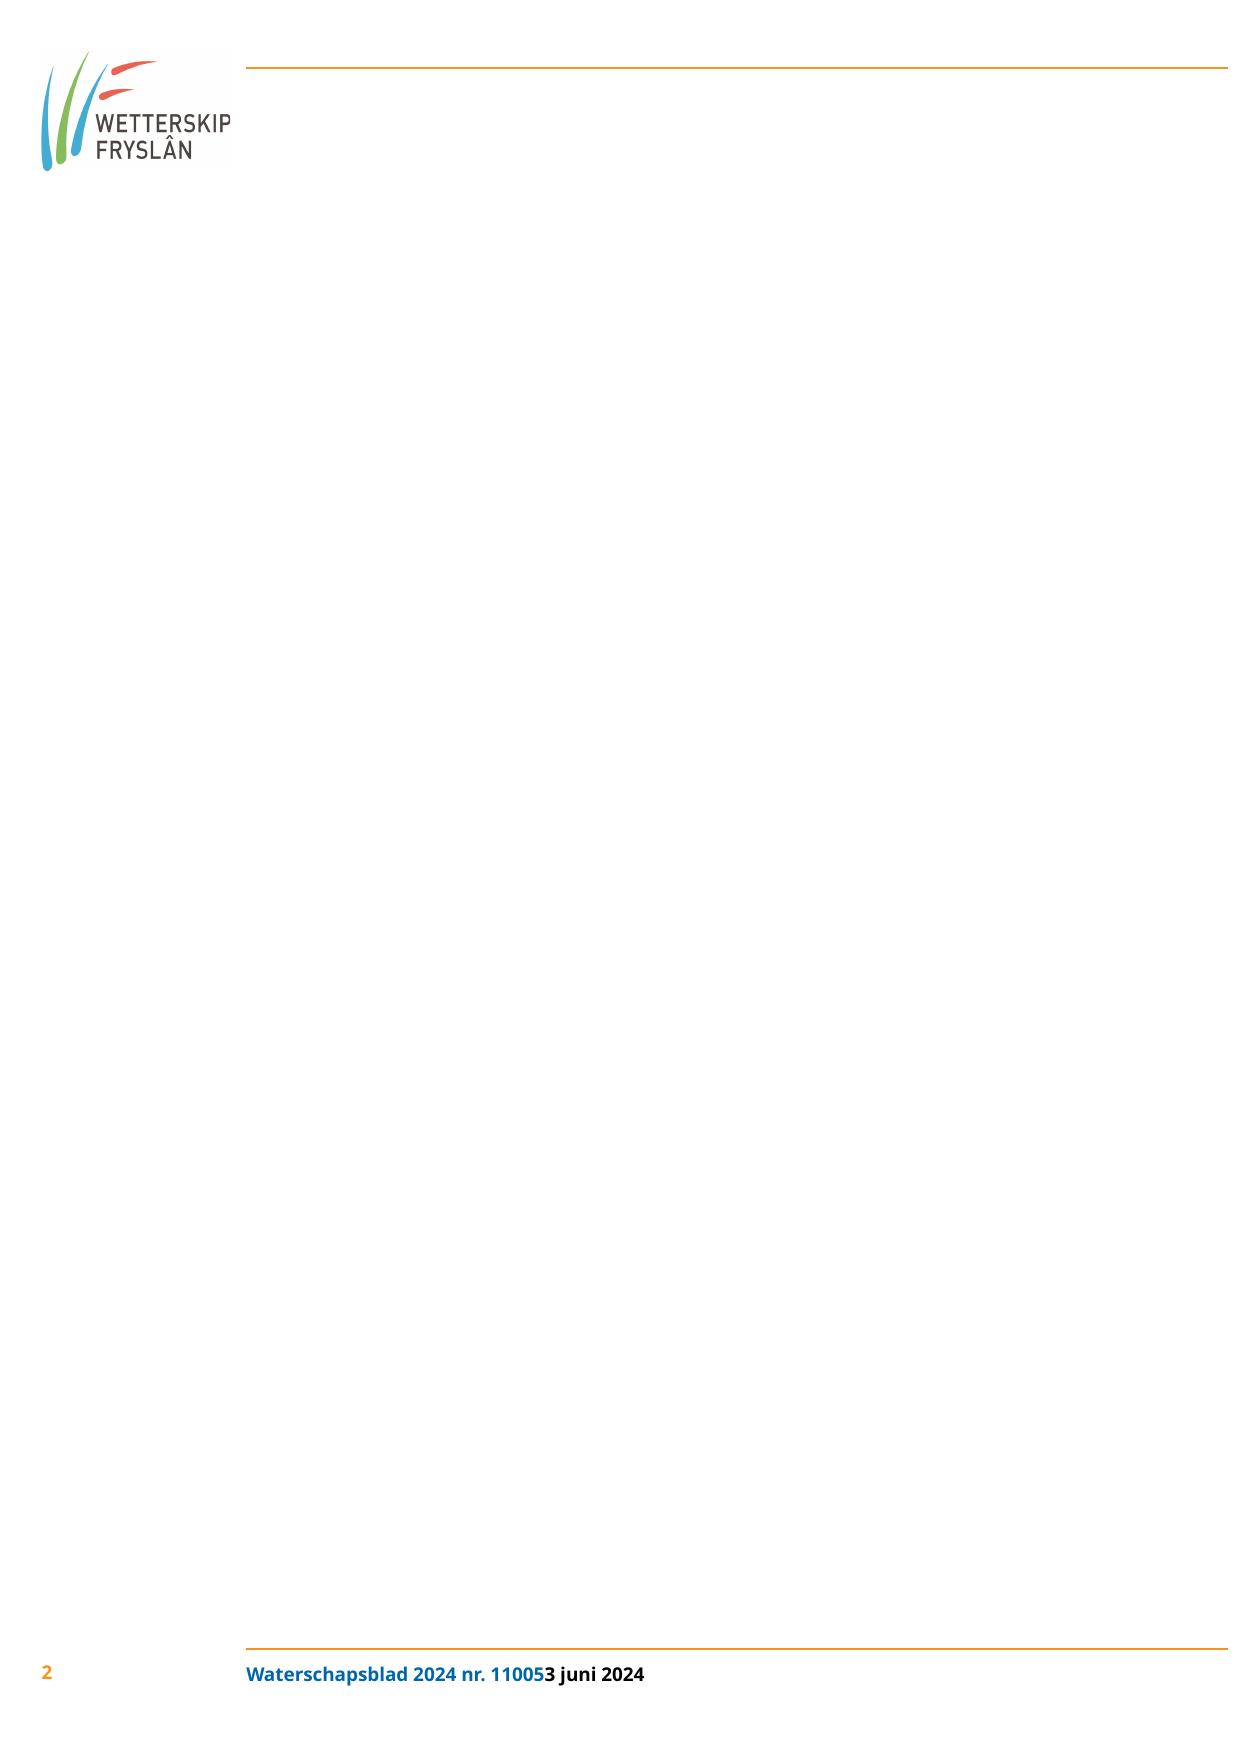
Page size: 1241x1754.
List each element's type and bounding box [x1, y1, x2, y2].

picture [41, 47, 231, 172]
